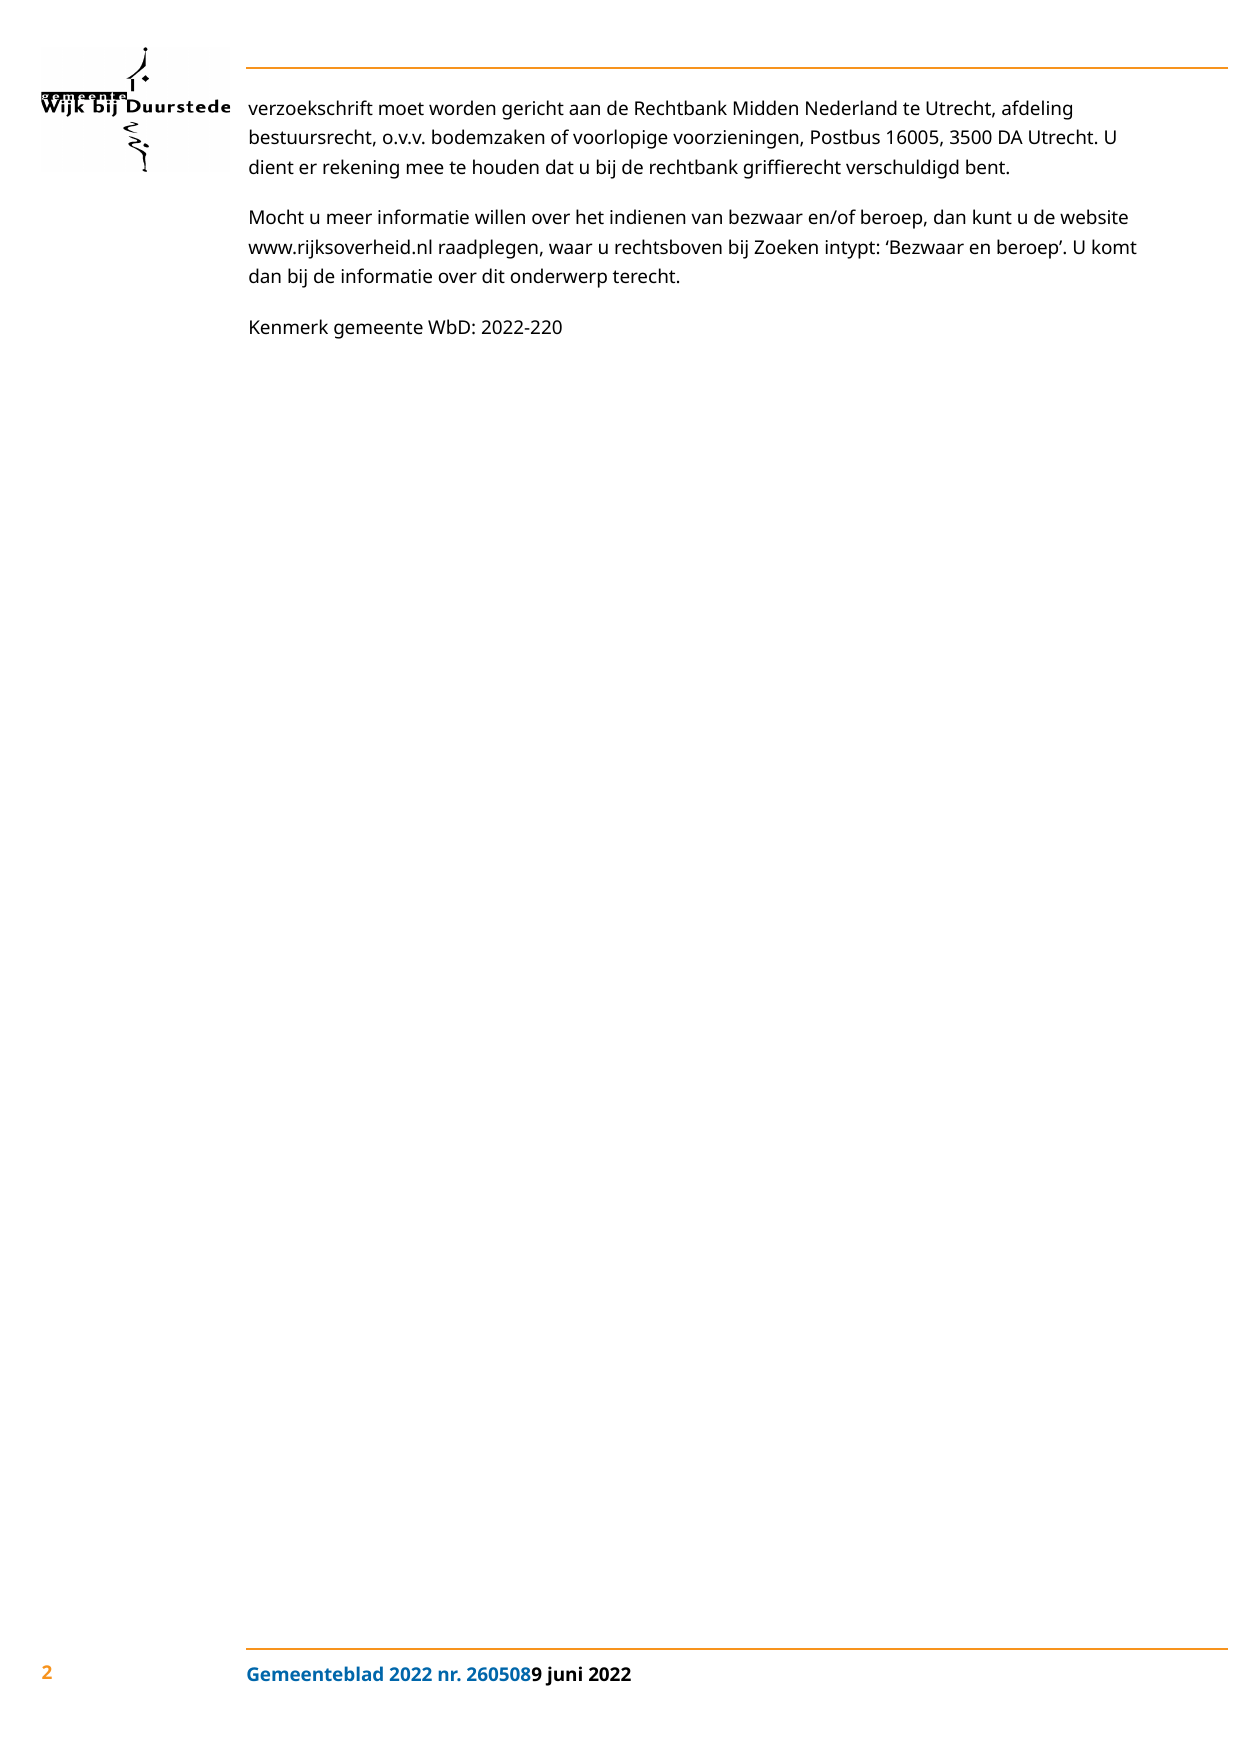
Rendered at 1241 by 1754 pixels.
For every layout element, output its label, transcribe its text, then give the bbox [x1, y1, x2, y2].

text Kenmerk gemeente WbD: 2022-220 [248, 314, 1152, 340]
text verzoekschrift moet worden gericht aan de Rechtbank Midden Nederland te Utrecht, afdeling bestuursrecht, o.v.v. bodemzaken of voorlopige voorzieningen, Postbus 16005, 3500 DA Utrecht. U dient er rekening mee te houden dat u bij de rechtbank griffierecht verschuldigd bent. [248, 95, 1152, 180]
text Mocht u meer informatie willen over het indienen van bezwaar en/of beroep, dan kunt u de website www.rijksoverheid.nl raadplegen, waar u rechtsboven bij Zoeken intypt: ‘Bezwaar en beroep’. U komt dan bij de informatie over dit onderwerp terecht. [248, 204, 1152, 289]
picture [41, 47, 231, 172]
